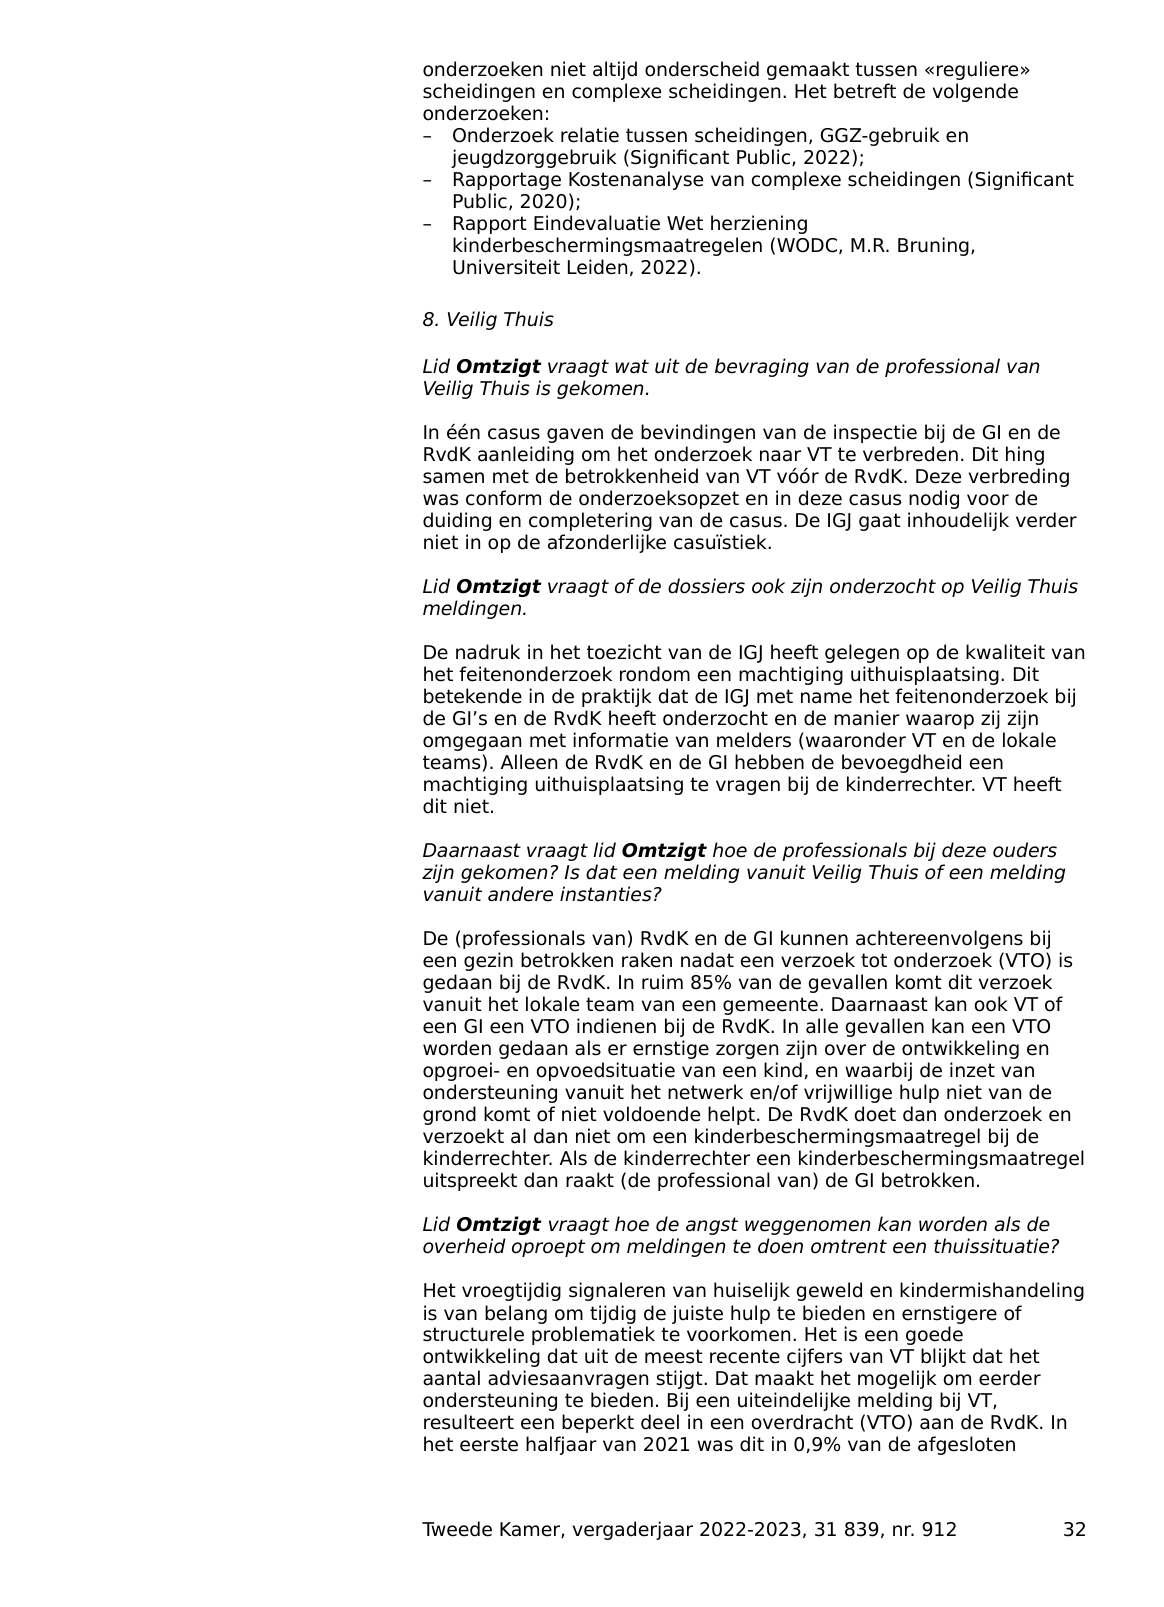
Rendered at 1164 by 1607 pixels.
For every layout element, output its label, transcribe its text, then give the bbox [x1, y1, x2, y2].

text De (professionals van) RvdK en de GI kunnen achtereenvolgens bij een gezin betrokken raken nadat een verzoek tot onderzoek (VTO) is gedaan bij de RvdK. In ruim 85% van de gevallen komt dit verzoek vanuit het lokale team van een gemeente. Daarnaast kan ook VT of een GI een VTO indienen bij de RvdK. In alle gevallen kan een VTO worden gedaan als er ernstige zorgen zijn over de ontwikkeling en opgroei- en opvoedsituatie van een kind, en waarbij de inzet van ondersteuning vanuit het netwerk en/of vrijwillige hulp niet van de grond komt of niet voldoende helpt. De RvdK doet dan onderzoek en verzoekt al dan niet om een kinderbeschermingsmaatregel bij de kinderrechter. Als de kinderrechter een kinderbeschermingsmaatregel uitspreekt dan raakt (de professional van) de GI betrokken. [422, 928, 1087, 1192]
text In één casus gaven de bevindingen van de inspectie bij de GI en de RvdK aanleiding om het onderzoek naar VT te verbreden. Dit hing samen met de betrokkenheid van VT vóór de RvdK. Deze verbreding was conform de onderzoeksopzet en in deze casus nodig voor de duiding en completering van de casus. De IGJ gaat inhoudelijk verder niet in op de afzonderlijke casuïstiek. [422, 422, 1087, 554]
subtitle 8. Veilig Thuis [422, 309, 1087, 331]
text De nadruk in het toezicht van de IGJ heeft gelegen op de kwaliteit van het feitenonderzoek rondom een machtiging uithuisplaatsing. Dit betekende in de praktijk dat de IGJ met name het feitenonderzoek bij de GI’s en de RvdK heeft onderzocht en de manier waarop zij zijn omgegaan met informatie van melders (waaronder VT en de lokale teams). Alleen de RvdK en de GI hebben de bevoegdheid een machtiging uithuisplaatsing te vragen bij de kinderrechter. VT heeft dit niet. [422, 642, 1087, 818]
text Lid Omtzigt vraagt wat uit de bevraging van de professional van Veilig Thuis is gekomen. [422, 356, 1087, 400]
text Lid Omtzigt vraagt of de dossiers ook zijn onderzocht op Veilig Thuis meldingen. [422, 576, 1087, 620]
text – Onderzoek relatie tussen scheidingen, GGZ-gebruik en jeugdzorggebruik (Significant Public, 2022); [422, 125, 1087, 169]
text – Rapportage Kostenanalyse van complexe scheidingen (Significant Public, 2020); [422, 169, 1087, 213]
text Het vroegtijdig signaleren van huiselijk geweld en kindermishandeling is van belang om tijdig de juiste hulp te bieden en ernstigere of structurele problematiek te voorkomen. Het is een goede ontwikkeling dat uit de meest recente cijfers van VT blijkt dat het aantal adviesaanvragen stijgt. Dat maakt het mogelijk om eerder ondersteuning te bieden. Bij een uiteindelijke melding bij VT, resulteert een beperkt deel in een overdracht (VTO) aan de RvdK. In het eerste halfjaar van 2021 was dit in 0,9% van de afgesloten [422, 1280, 1087, 1456]
text Lid Omtzigt vraagt hoe de angst weggenomen kan worden als de overheid oproept om meldingen te doen omtrent een thuissituatie? [422, 1214, 1087, 1258]
text – Rapport Eindevaluatie Wet herziening kinderbeschermingsmaatregelen (WODC, M.R. Bruning, Universiteit Leiden, 2022). [422, 213, 1087, 279]
text onderzoeken niet altijd onderscheid gemaakt tussen «reguliere» scheidingen en complexe scheidingen. Het betreft de volgende onderzoeken: [422, 59, 1087, 125]
text Daarnaast vraagt lid Omtzigt hoe de professionals bij deze ouders zijn gekomen? Is dat een melding vanuit Veilig Thuis of een melding vanuit andere instanties? [422, 840, 1087, 906]
